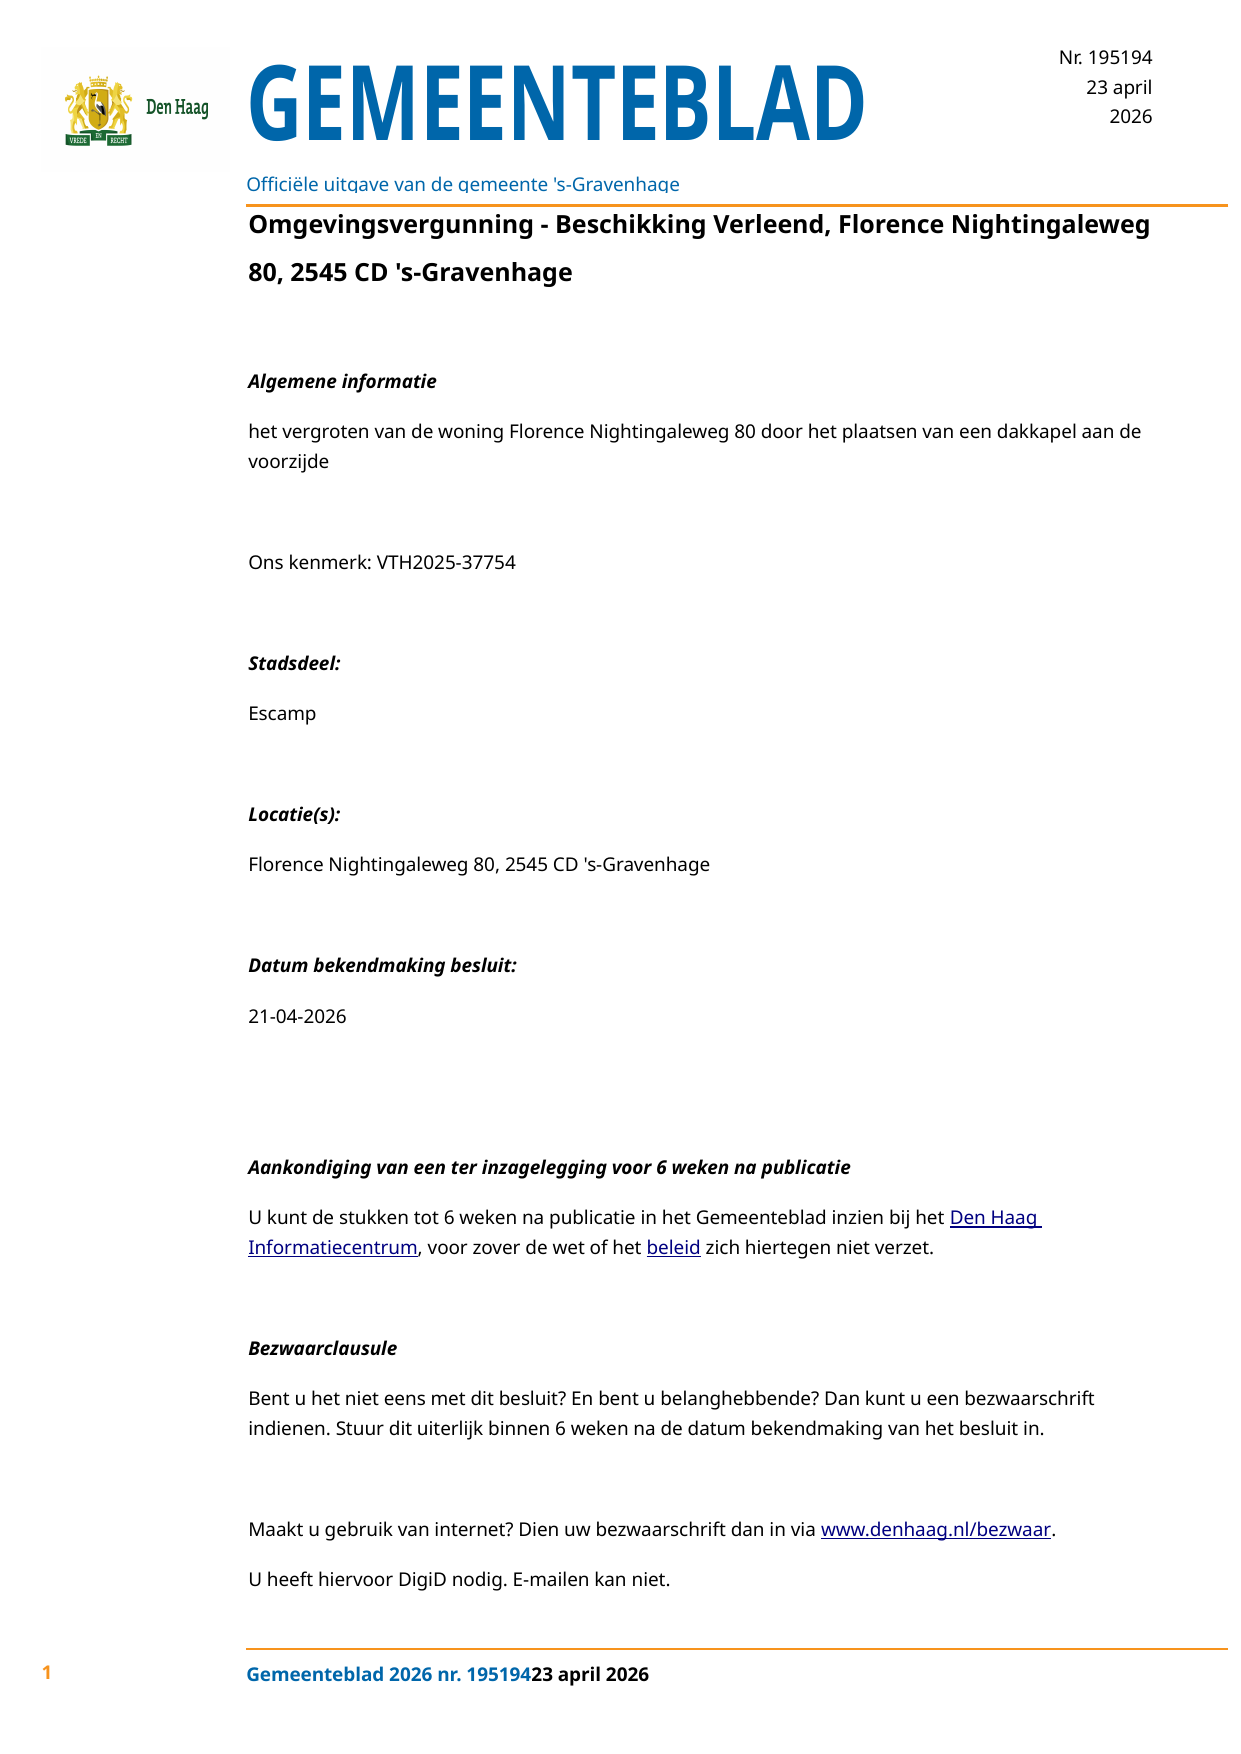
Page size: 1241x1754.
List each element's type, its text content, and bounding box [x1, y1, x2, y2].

text Stadsdeel: [248, 650, 1152, 676]
text Algemene informatie [248, 368, 1152, 394]
text Locatie(s): [248, 801, 1152, 827]
text U kunt de stukken tot 6 weken na publicatie in het Gemeenteblad inzien bij het Den Haag Informatiecentrum, voor zover de wet of het beleid zich hiertegen niet verzet. [248, 1204, 1152, 1260]
picture [41, 47, 231, 172]
text Datum bekendmaking besluit: [248, 952, 1152, 978]
text Bent u het niet eens met dit besluit? En bent u belanghebbende? Dan kunt u een bezwaarschrift indienen. Stuur dit uiterlijk binnen 6 weken na de datum bekendmaking van het besluit in. [248, 1385, 1152, 1441]
text 21-04-2026 [248, 1003, 1152, 1029]
text Ons kenmerk: VTH2025-37754 [248, 549, 1152, 575]
text het vergroten van de woning Florence Nightingaleweg 80 door het plaatsen van een dakkapel aan de voorzijde [248, 419, 1152, 474]
text Omgevingsvergunning - Beschikking Verleend, Florence Nightingaleweg 80, 2545 CD 's-Gravenhage [248, 207, 1152, 288]
text Aankondiging van een ter inzagelegging voor 6 weken na publicatie [248, 1154, 1152, 1180]
text Florence Nightingaleweg 80, 2545 CD 's-Gravenhage [248, 852, 1152, 877]
text U heeft hiervoor DigiD nodig. E-mailen kan niet. [248, 1566, 1152, 1592]
text Bezwaarclausule [248, 1335, 1152, 1361]
text Maakt u gebruik van internet? Dien uw bezwaarschrift dan in via www.denhaag.nl/bezwaar. [248, 1516, 1152, 1542]
text Escamp [248, 700, 1152, 726]
